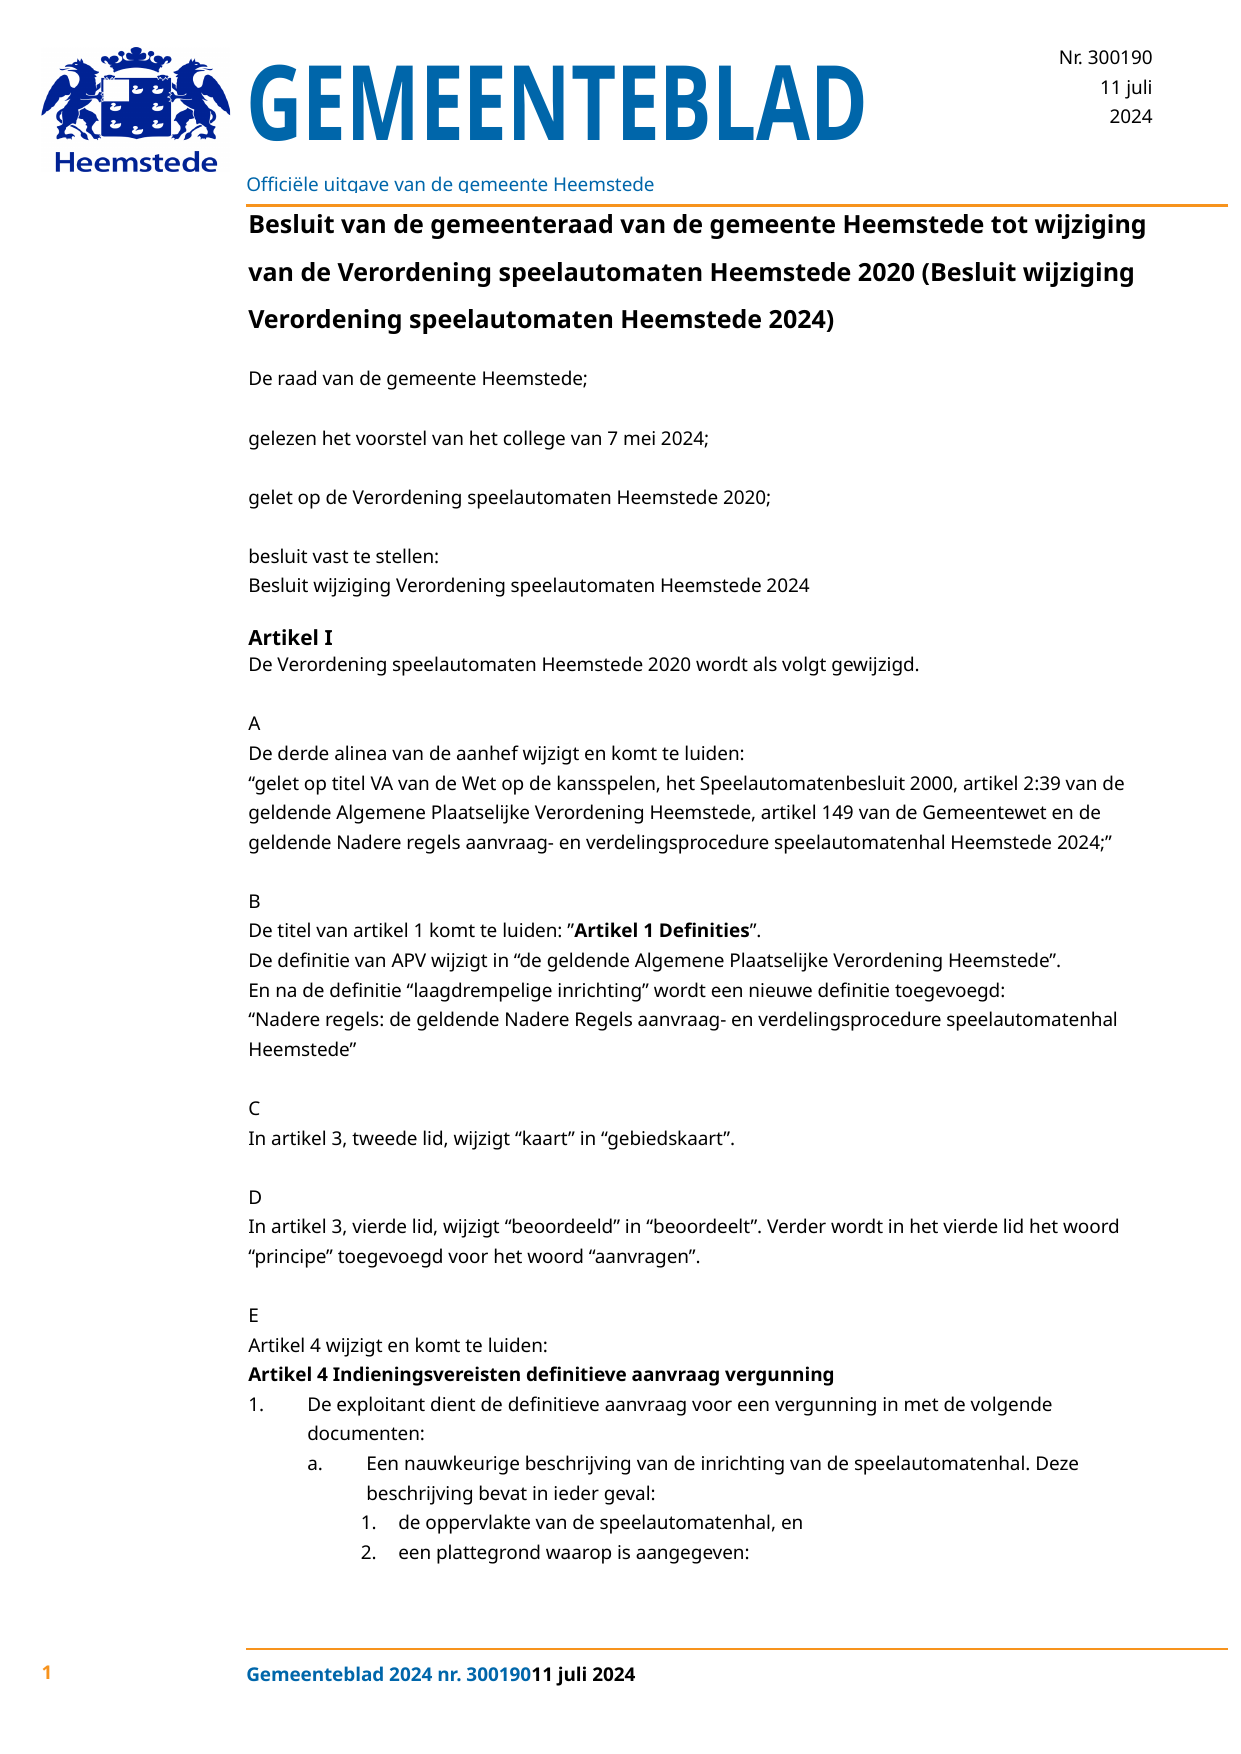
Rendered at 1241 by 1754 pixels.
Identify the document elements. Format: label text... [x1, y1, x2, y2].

text En na de definitie “laagdrempelige inrichting” wordt een nieuwe definitie toegevoegd: [248, 977, 1152, 1003]
text gelet op de Verordening speelautomaten Heemstede 2020; [248, 484, 1152, 509]
list de oppervlakte van de speelautomatenhal, en [361, 1509, 1152, 1535]
text gelezen het voorstel van het college van 7 mei 2024; [248, 425, 1152, 450]
text D [248, 1184, 1152, 1210]
text De Verordening speelautomaten Heemstede 2020 wordt als volgt gewijzigd. [248, 651, 1152, 677]
text A [248, 711, 1152, 736]
text C [248, 1095, 1152, 1121]
text E [248, 1302, 1152, 1328]
text In artikel 3, tweede lid, wijzigt “kaart” in “gebiedskaart”. [248, 1125, 1152, 1151]
text De titel van artikel 1 komt te luiden: ”Artikel 1 Definities”. [248, 918, 1152, 943]
text “gelet op titel VA van de Wet op de kansspelen, het Speelautomatenbesluit 2000, artikel 2:39 van de geldende Algemene Plaatselijke Verordening Heemstede, artikel 149 van de Gemeentewet en de geldende Nadere regels aanvraag- en verdelingsprocedure speelautomatenhal Heemstede 2024;” [248, 770, 1152, 855]
list Een nauwkeurige beschrijving van de inrichting van de speelautomatenhal. Deze beschrijving bevat in ieder geval: [307, 1450, 1152, 1506]
text besluit vast te stellen: [248, 543, 1152, 569]
list De exploitant dient de definitieve aanvraag voor een vergunning in met de volgende documenten: [248, 1391, 1152, 1446]
text “Nadere regels: de geldende Nadere Regels aanvraag- en verdelingsprocedure speelautomatenhal Heemstede” [248, 1006, 1152, 1062]
text De derde alinea van de aanhef wijzigt en komt te luiden: [248, 740, 1152, 766]
list een plattegrond waarop is aangegeven: [361, 1539, 1152, 1565]
text Artikel 4 wijzigt en komt te luiden: [248, 1332, 1152, 1358]
text De raad van de gemeente Heemstede; [248, 366, 1152, 391]
text B [248, 888, 1152, 914]
text In artikel 3, vierde lid, wijzigt “beoordeeld” in “beoordeelt”. Verder wordt in het vierde lid het woord “principe” toegevoegd voor het woord “aanvragen”. [248, 1213, 1152, 1269]
picture [41, 47, 231, 172]
text Besluit wijziging Verordening speelautomaten Heemstede 2024 [248, 573, 1152, 598]
text De definitie van APV wijzigt in “de geldende Algemene Plaatselijke Verordening Heemstede”. [248, 947, 1152, 973]
text Artikel 4 Indieningsvereisten definitieve aanvraag vergunning [248, 1361, 1152, 1387]
text Artikel I [248, 623, 1152, 651]
text Besluit van de gemeenteraad van de gemeente Heemstede tot wijziging van de Verordening speelautomaten Heemstede 2020 (Besluit wijziging Verordening speelautomaten Heemstede 2024) [248, 207, 1152, 336]
